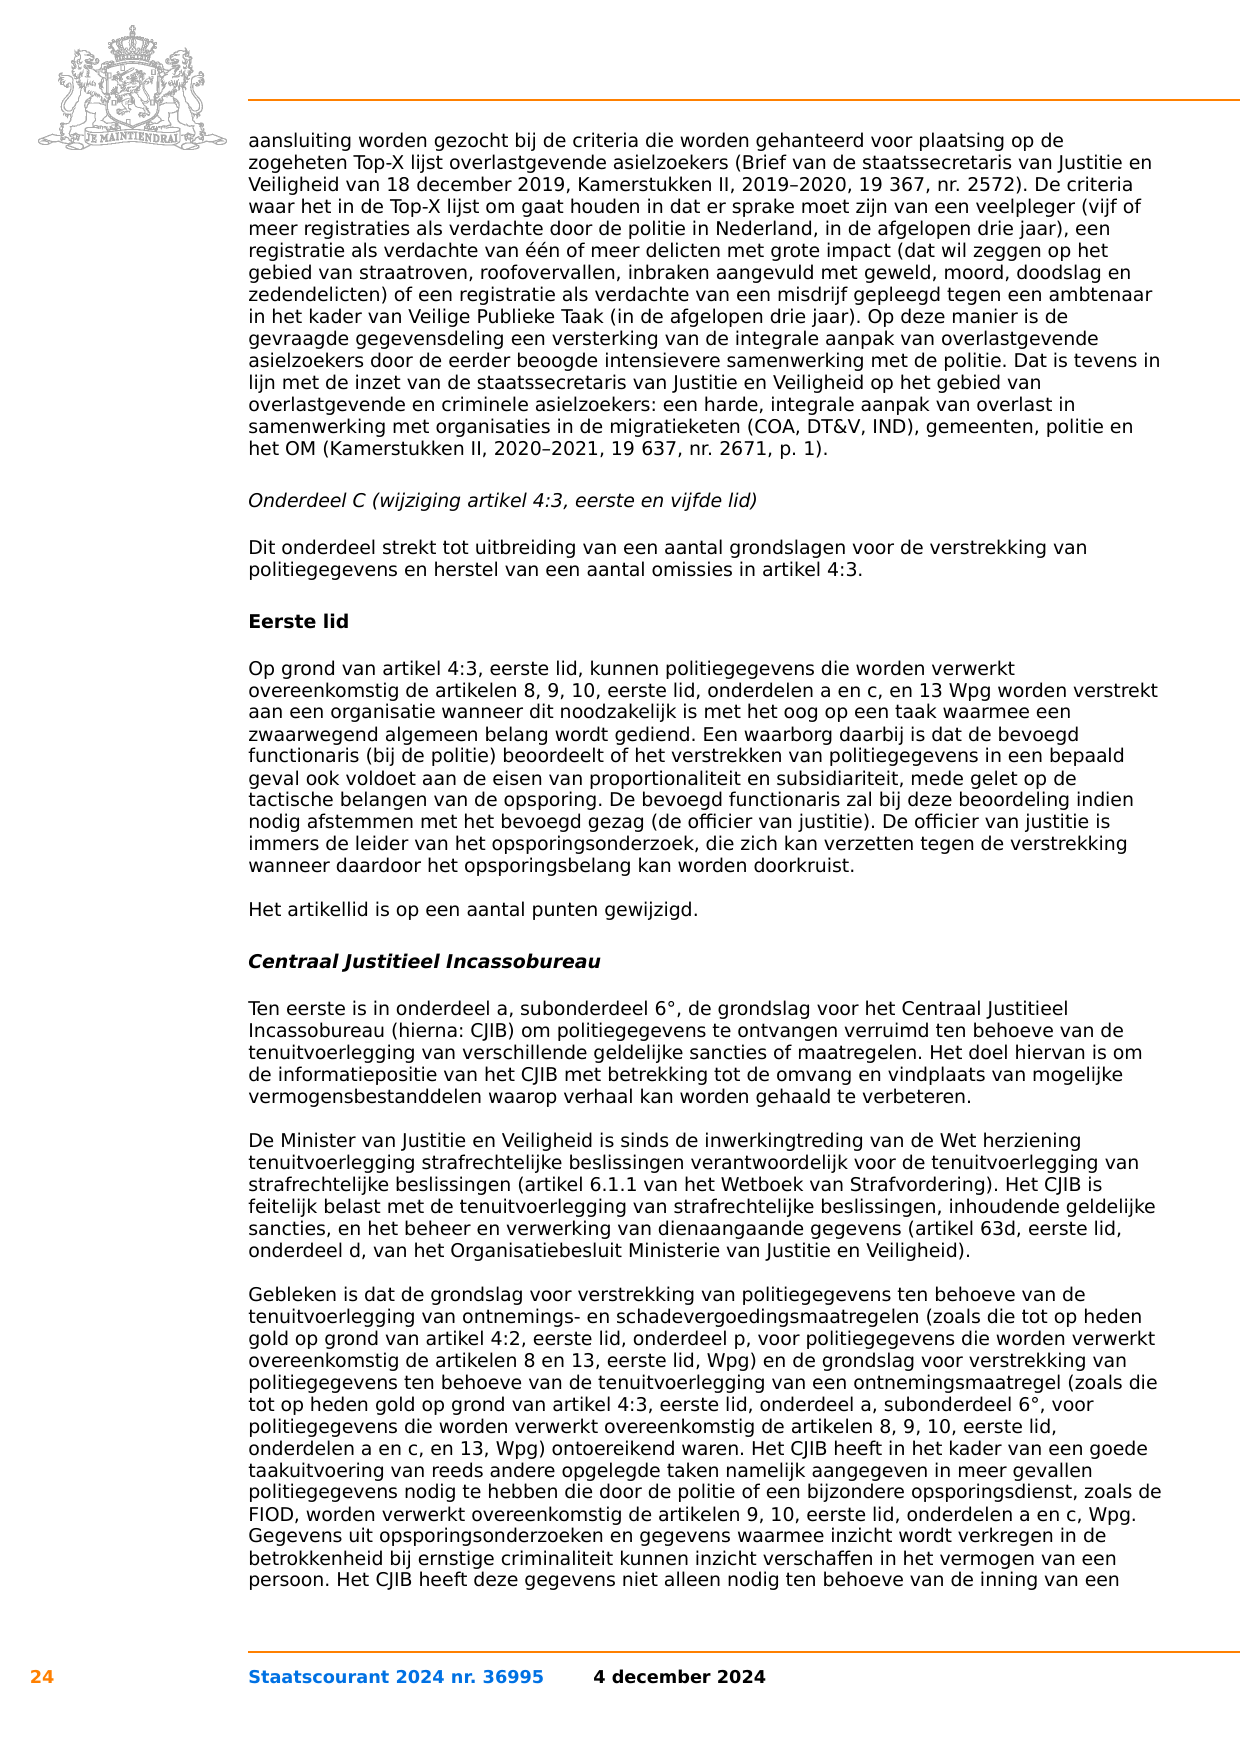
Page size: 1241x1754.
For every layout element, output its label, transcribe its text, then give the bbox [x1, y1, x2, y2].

text aansluiting worden gezocht bij de criteria die worden gehanteerd voor plaatsing op de zogeheten Top-X lijst overlastgevende asielzoekers (Brief van de staatssecretaris van Justitie en Veiligheid van 18 december 2019, Kamerstukken II, 2019–2020, 19 367, nr. 2572). De criteria waar het in de Top-X lijst om gaat houden in dat er sprake moet zijn van een veelpleger (vijf of meer registraties als verdachte door de politie in Nederland, in de afgelopen drie jaar), een registratie als verdachte van één of meer delicten met grote impact (dat wil zeggen op het gebied van straatroven, roofovervallen, inbraken aangevuld met geweld, moord, doodslag en zedendelicten) of een registratie als verdachte van een misdrijf gepleegd tegen een ambtenaar in het kader van Veilige Publieke Taak (in de afgelopen drie jaar). Op deze manier is de gevraagde gegevensdeling een versterking van de integrale aanpak van overlastgevende asielzoekers door de eerder beoogde intensievere samenwerking met de politie. Dat is tevens in lijn met de inzet van de staatssecretaris van Justitie en Veiligheid op het gebied van overlastgevende en criminele asielzoekers: een harde, integrale aanpak van overlast in samenwerking met organisaties in de migratieketen (COA, DT&V, IND), gemeenten, politie en het OM (Kamerstukken II, 2020–2021, 19 637, nr. 2671, p. 1). [248, 130, 1163, 459]
text De Minister van Justitie en Veiligheid is sinds de inwerkingtreding van de Wet herziening tenuitvoerlegging strafrechtelijke beslissingen verantwoordelijk voor de tenuitvoerlegging van strafrechtelijke beslissingen (artikel 6.1.1 van het Wetboek van Strafvordering). Het CJIB is feitelijk belast met de tenuitvoerlegging van strafrechtelijke beslissingen, inhoudende geldelijke sancties, en het beheer en verwerking van dienaangaande gegevens (artikel 63d, eerste lid, onderdeel d, van het Organisatiebesluit Ministerie van Justitie en Veiligheid). [248, 1130, 1163, 1262]
text Ten eerste is in onderdeel a, subonderdeel 6°, de grondslag voor het Centraal Justitieel Incassobureau (hierna: CJIB) om politiegegevens te ontvangen verruimd ten behoeve van de tenuitvoerlegging van verschillende geldelijke sancties of maatregelen. Het doel hiervan is om de informatiepositie van het CJIB met betrekking tot de omvang en vindplaats van mogelijke vermogensbestanddelen waarop verhaal kan worden gehaald te verbeteren. [248, 998, 1163, 1108]
subtitle Eerste lid [248, 611, 1163, 632]
text Dit onderdeel strekt tot uitbreiding van een aantal grondslagen voor de verstrekking van politiegegevens en herstel van een aantal omissies in artikel 4:3. [248, 537, 1163, 581]
text Het artikellid is op een aantal punten gewijzigd. [248, 899, 1163, 921]
picture [38, 25, 227, 150]
text Gebleken is dat de grondslag voor verstrekking van politiegegevens ten behoeve van de tenuitvoerlegging van ontnemings- en schadevergoedingsmaatregelen (zoals die tot op heden gold op grond van artikel 4:2, eerste lid, onderdeel p, voor politiegegevens die worden verwerkt overeenkomstig de artikelen 8 en 13, eerste lid, Wpg) en de grondslag voor verstrekking van politiegegevens ten behoeve van de tenuitvoerlegging van een ontnemingsmaatregel (zoals die tot op heden gold op grond van artikel 4:3, eerste lid, onderdeel a, subonderdeel 6°, voor politiegegevens die worden verwerkt overeenkomstig de artikelen 8, 9, 10, eerste lid, onderdelen a en c, en 13, Wpg) ontoereikend waren. Het CJIB heeft in het kader van een goede taakuitvoering van reeds andere opgelegde taken namelijk aangegeven in meer gevallen politiegegevens nodig te hebben die door de politie of een bijzondere opsporingsdienst, zoals de FIOD, worden verwerkt overeenkomstig de artikelen 9, 10, eerste lid, onderdelen a en c, Wpg. Gegevens uit opsporingsonderzoeken en gegevens waarmee inzicht wordt verkregen in de betrokkenheid bij ernstige criminaliteit kunnen inzicht verschaffen in het vermogen van een persoon. Het CJIB heeft deze gegevens niet alleen nodig ten behoeve van de inning van een [248, 1284, 1163, 1591]
subtitle Centraal Justitieel Incassobureau [248, 951, 1163, 973]
text Op grond van artikel 4:3, eerste lid, kunnen politiegegevens die worden verwerkt overeenkomstig de artikelen 8, 9, 10, eerste lid, onderdelen a en c, en 13 Wpg worden verstrekt aan een organisatie wanneer dit noodzakelijk is met het oog op een taak waarmee een zwaarwegend algemeen belang wordt gediend. Een waarborg daarbij is dat de bevoegd functionaris (bij de politie) beoordeelt of het verstrekken van politiegegevens in een bepaald geval ook voldoet aan de eisen van proportionaliteit en subsidiariteit, mede gelet op de tactische belangen van de opsporing. De bevoegd functionaris zal bij deze beoordeling indien nodig afstemmen met het bevoegd gezag (de officier van justitie). De officier van justitie is immers de leider van het opsporingsonderzoek, die zich kan verzetten tegen de verstrekking wanneer daardoor het opsporingsbelang kan worden doorkruist. [248, 657, 1163, 877]
subtitle Onderdeel C (wijziging artikel 4:3, eerste en vijfde lid) [248, 489, 1163, 512]
